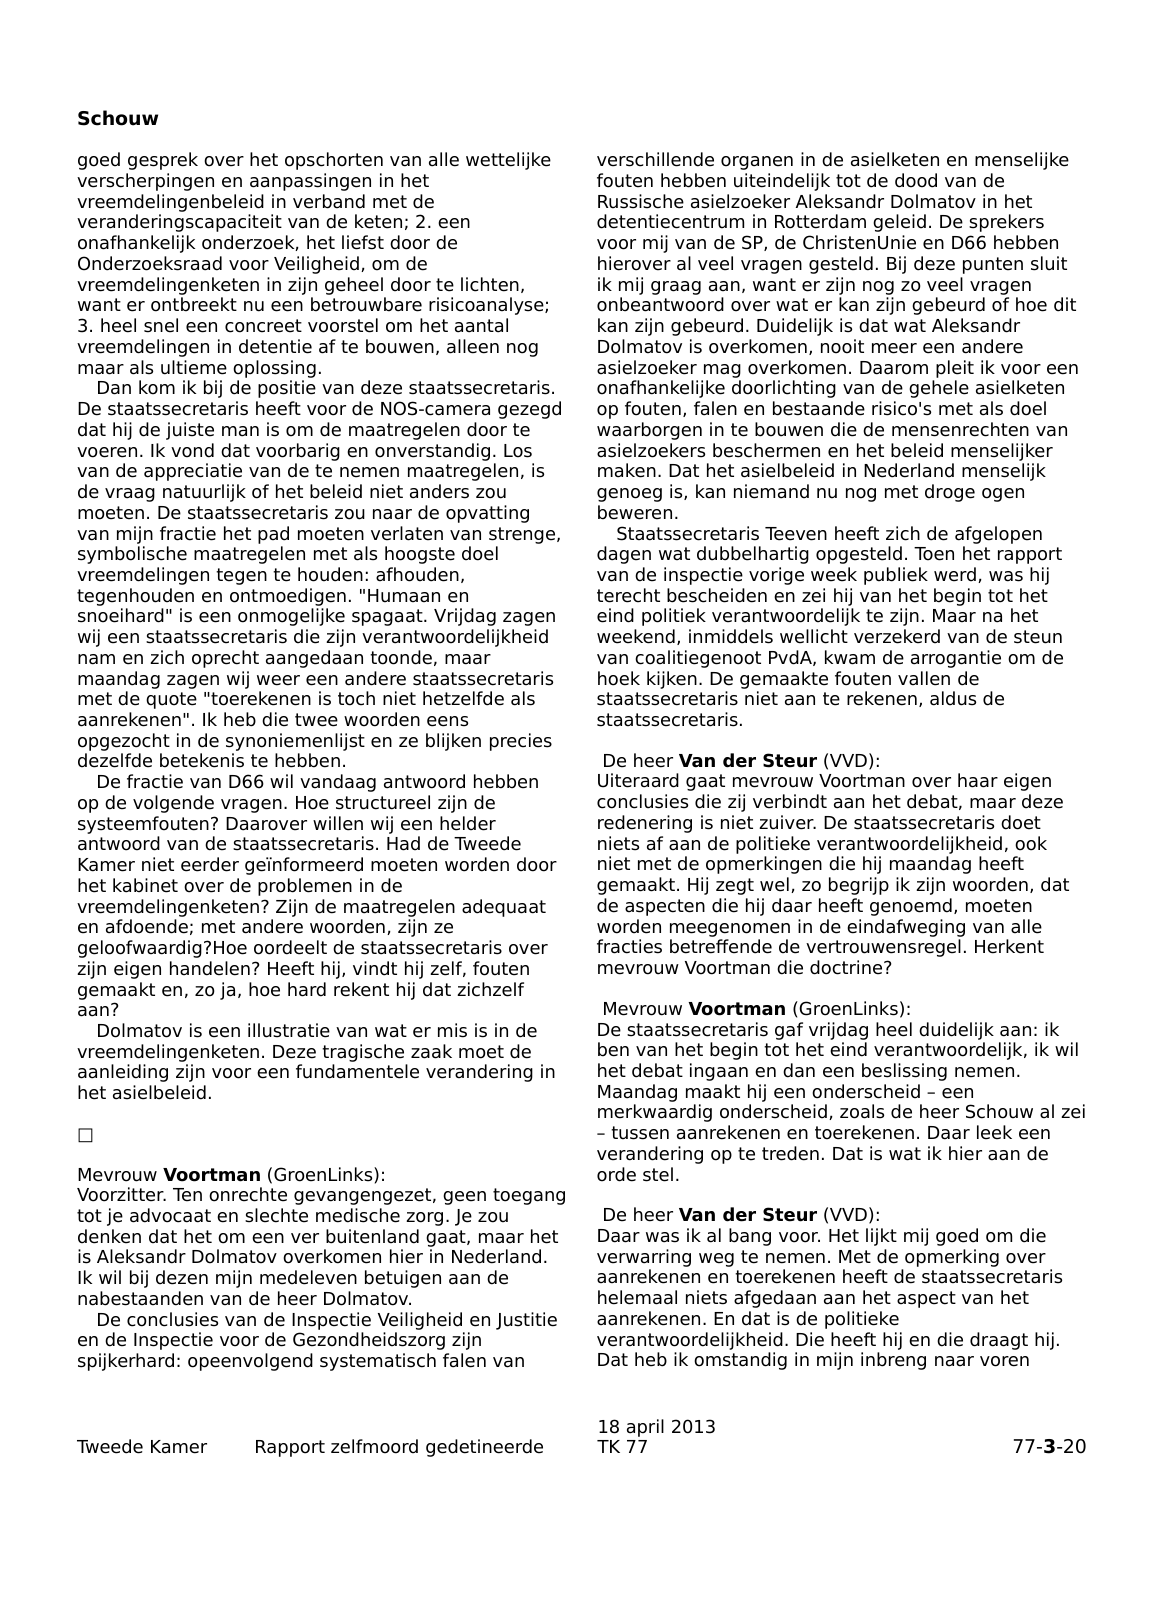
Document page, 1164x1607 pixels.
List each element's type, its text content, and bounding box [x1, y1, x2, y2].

text Uiteraard gaat mevrouw Voortman over haar eigen conclusies die zij verbindt aan het debat, maar deze redenering is niet zuiver. De staatssecretaris doet niets af aan de politieke verantwoordelijkheid, ook niet met de opmerkingen die hij maandag heeft gemaakt. Hij zegt wel, zo begrijp ik zijn woorden, dat de aspecten die hij daar heeft genoemd, moeten worden meegenomen in de eindafweging van alle fracties betreffende de vertrouwensregel. Herkent mevrouw Voortman die doctrine? [596, 771, 1087, 979]
text verschillende organen in de asielketen en menselijke fouten hebben uiteindelijk tot de dood van de Russische asielzoeker Aleksandr Dolmatov in het detentiecentrum in Rotterdam geleid. De sprekers voor mij van de SP, de ChristenUnie en D66 hebben hierover al veel vragen gesteld. Bij deze punten sluit ik mij graag aan, want er zijn nog zo veel vragen onbeantwoord over wat er kan zijn gebeurd of hoe dit kan zijn gebeurd. Duidelijk is dat wat Aleksandr Dolmatov is overkomen, nooit meer een andere asielzoeker mag overkomen. Daarom pleit ik voor een onafhankelijke doorlichting van de gehele asielketen op fouten, falen en bestaande risico's met als doel waarborgen in te bouwen die de mensenrechten van asielzoekers beschermen en het beleid menselijker maken. Dat het asielbeleid in Nederland menselijk genoeg is, kan niemand nu nog met droge ogen beweren. [596, 150, 1087, 523]
text □ [77, 1124, 567, 1144]
text Dan kom ik bij de positie van deze staatssecretaris. De staatssecretaris heeft voor de NOS-camera gezegd dat hij de juiste man is om de maatregelen door te voeren. Ik vond dat voorbarig en onverstandig. Los van de appreciatie van de te nemen maatregelen, is de vraag natuurlijk of het beleid niet anders zou moeten. De staatssecretaris zou naar de opvatting van mijn fractie het pad moeten verlaten van strenge, symbolische maatregelen met als hoogste doel vreemdelingen tegen te houden: afhouden, tegenhouden en ontmoedigen. "Humaan en snoeihard" is een onmogelijke spagaat. Vrijdag zagen wij een staatssecretaris die zijn verantwoordelijkheid nam en zich oprecht aangedaan toonde, maar maandag zagen wij weer een andere staatssecretaris met de quote "toerekenen is toch niet hetzelfde als aanrekenen". Ik heb die twee woorden eens opgezocht in de synoniemenlijst en ze blijken precies dezelfde betekenis te hebben. [77, 378, 567, 772]
text goed gesprek over het opschorten van alle wettelijke verscherpingen en aanpassingen in het vreemdelingenbeleid in verband met de veranderingscapaciteit van de keten; 2. een onafhankelijk onderzoek, het liefst door de Onderzoeksraad voor Veiligheid, om de vreemdelingenketen in zijn geheel door te lichten, want er ontbreekt nu een betrouwbare risicoanalyse; 3. heel snel een concreet voorstel om het aantal vreemdelingen in detentie af te bouwen, alleen nog maar als ultieme oplossing. [77, 150, 567, 378]
text De heer Van der Steur (VVD): [596, 1205, 1087, 1226]
text Staatssecretaris Teeven heeft zich de afgelopen dagen wat dubbelhartig opgesteld. Toen het rapport van de inspectie vorige week publiek werd, was hij terecht bescheiden en zei hij van het begin tot het eind politiek verantwoordelijk te zijn. Maar na het weekend, inmiddels wellicht verzekerd van de steun van coalitiegenoot PvdA, kwam de arrogantie om de hoek kijken. De gemaakte fouten vallen de staatssecretaris niet aan te rekenen, aldus de staatssecretaris. [596, 523, 1087, 731]
text Dolmatov is een illustratie van wat er mis is in de vreemdelingenketen. Deze tragische zaak moet de aanleiding zijn voor een fundamentele verandering in het asielbeleid. [77, 1021, 567, 1104]
text Mevrouw Voortman (GroenLinks): [596, 999, 1087, 1019]
text Mevrouw Voortman (GroenLinks): [77, 1164, 567, 1185]
text Daar was ik al bang voor. Het lijkt mij goed om die verwarring weg te nemen. Met de opmerking over aanrekenen en toerekenen heeft de staatssecretaris helemaal niets afgedaan aan het aspect van het aanrekenen. En dat is de politieke verantwoordelijkheid. Die heeft hij en die draagt hij. Dat heb ik omstandig in mijn inbreng naar voren [596, 1226, 1087, 1371]
text De conclusies van de Inspectie Veiligheid en Justitie en de Inspectie voor de Gezondheidszorg zijn spijkerhard: opeenvolgend systematisch falen van [77, 1309, 567, 1372]
text De heer Van der Steur (VVD): [596, 751, 1087, 771]
text De fractie van D66 wil vandaag antwoord hebben op de volgende vragen. Hoe structureel zijn de systeemfouten? Daarover willen wij een helder antwoord van de staatssecretaris. Had de Tweede Kamer niet eerder geïnformeerd moeten worden door het kabinet over de problemen in de vreemdelingenketen? Zijn de maatregelen adequaat en afdoende; met andere woorden, zijn ze geloofwaardig?Hoe oordeelt de staatssecretaris over zijn eigen handelen? Heeft hij, vindt hij zelf, fouten gemaakt en, zo ja, hoe hard rekent hij dat zichzelf aan? [77, 772, 567, 1021]
text De staatssecretaris gaf vrijdag heel duidelijk aan: ik ben van het begin tot het eind verantwoordelijk, ik wil het debat ingaan en dan een beslissing nemen. Maandag maakt hij een onderscheid – een merkwaardig onderscheid, zoals de heer Schouw al zei – tussen aanrekenen en toerekenen. Daar leek een verandering op te treden. Dat is wat ik hier aan de orde stel. [596, 1019, 1087, 1185]
text Voorzitter. Ten onrechte gevangengezet, geen toegang tot je advocaat en slechte medische zorg. Je zou denken dat het om een ver buitenland gaat, maar het is Aleksandr Dolmatov overkomen hier in Nederland. Ik wil bij dezen mijn medeleven betuigen aan de nabestaanden van de heer Dolmatov. [77, 1185, 567, 1309]
